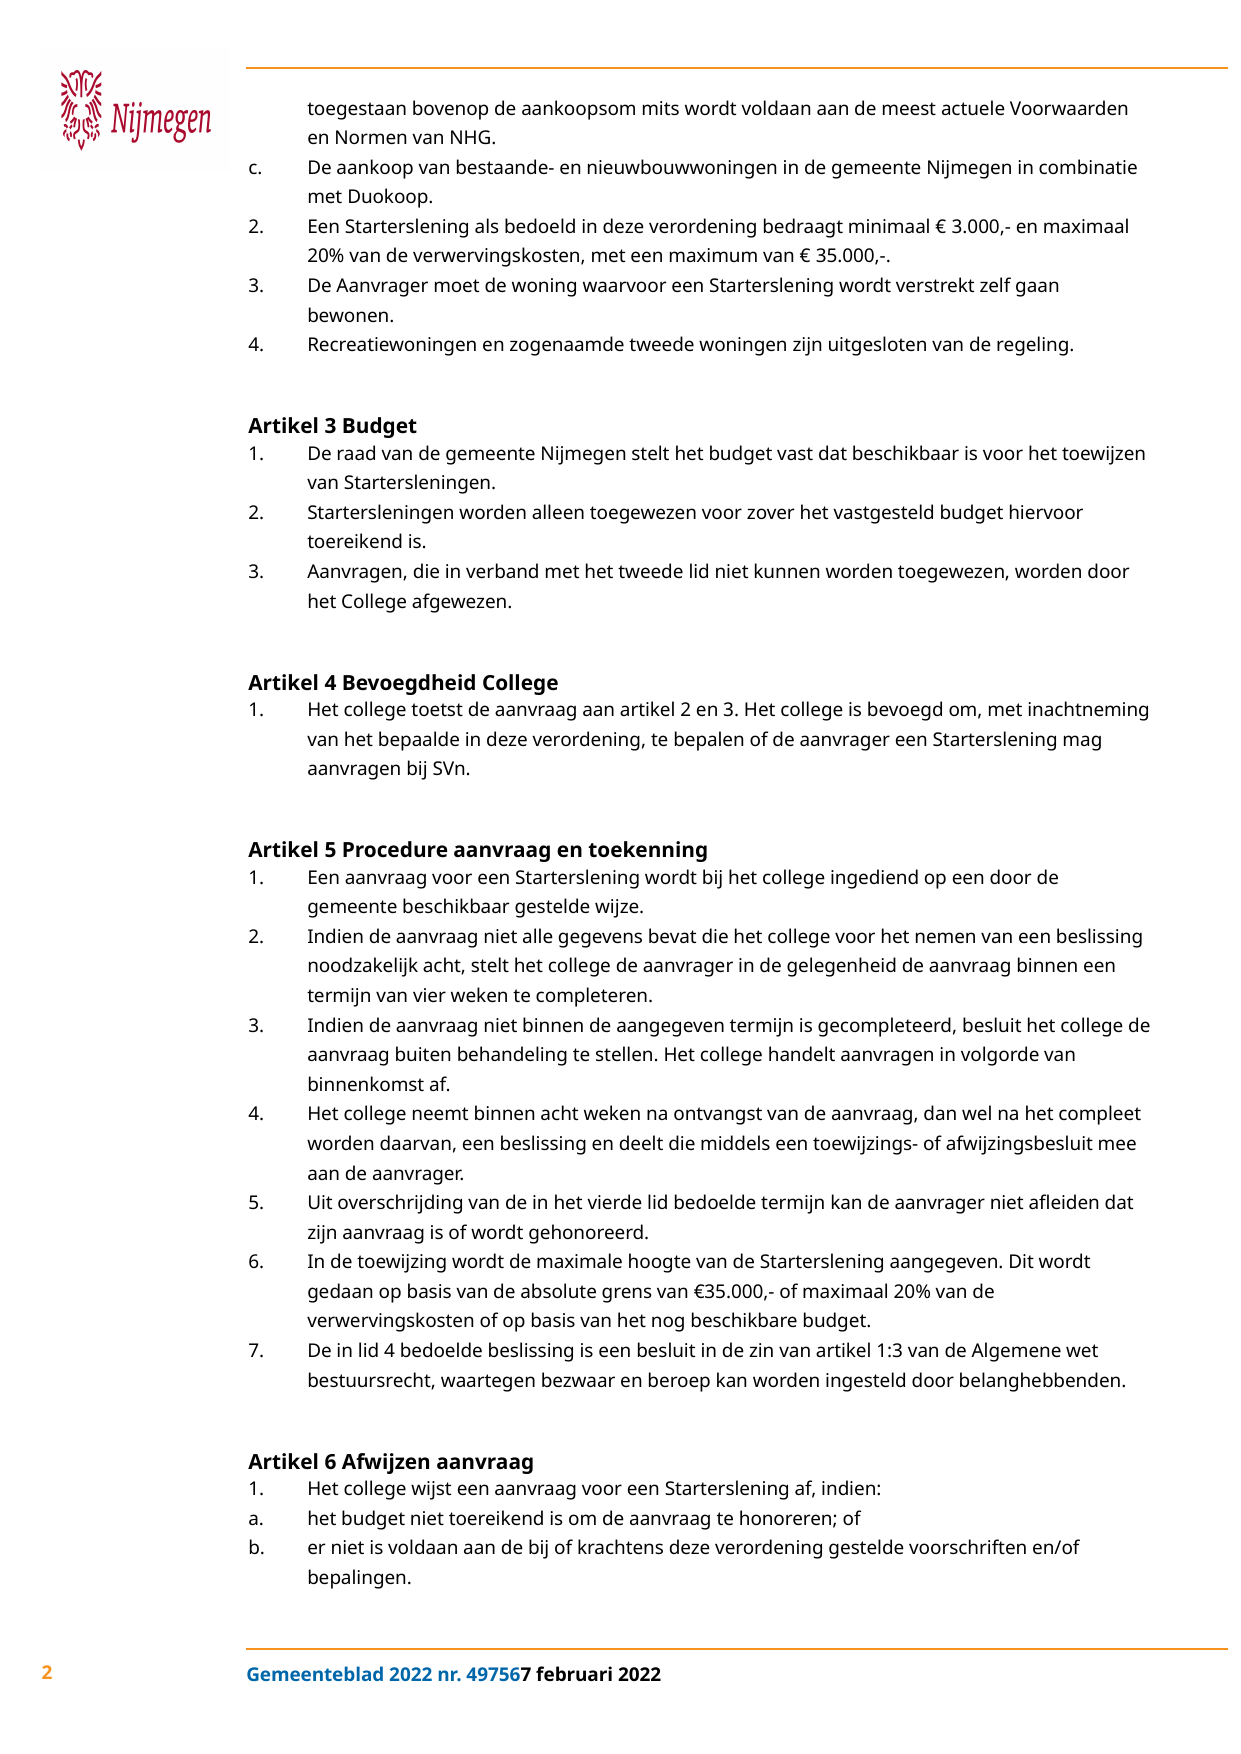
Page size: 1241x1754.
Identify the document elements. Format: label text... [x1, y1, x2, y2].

list Startersleningen worden alleen toegewezen voor zover het vastgesteld budget hiervoor toereikend is. [248, 499, 1152, 554]
list In de toewijzing wordt de maximale hoogte van de Starterslening aangegeven. Dit wordt gedaan op basis van de absolute grens van €35.000,- of maximaal 20% van de verwervingskosten of op basis van het nog beschikbare budget. [248, 1248, 1152, 1333]
list het budget niet toereikend is om de aanvraag te honoreren; of [248, 1505, 1152, 1531]
list De in lid 4 bedoelde beslissing is een besluit in de zin van artikel 1:3 van de Algemene wet bestuursrecht, waartegen bezwaar en beroep kan worden ingesteld door belanghebbenden. [248, 1337, 1152, 1392]
picture [41, 47, 231, 172]
text Artikel 6 Afwijzen aanvraag [248, 1447, 1152, 1475]
text Artikel 3 Budget [248, 411, 1152, 440]
text Artikel 4 Bevoegdheid College [248, 668, 1152, 696]
list er niet is voldaan aan de bij of krachtens deze verordening gestelde voorschriften en/of bepalingen. [248, 1534, 1152, 1590]
list De Aanvrager moet de woning waarvoor een Starterslening wordt verstrekt zelf gaan bewonen. [248, 272, 1152, 328]
list Uit overschrijding van de in het vierde lid bedoelde termijn kan de aanvrager niet afleiden dat zijn aanvraag is of wordt gehonoreerd. [248, 1189, 1152, 1244]
list Het college toetst de aanvraag aan artikel 2 en 3. Het college is bevoegd om, met inachtneming van het bepaalde in deze verordening, te bepalen of de aanvrager een Starterslening mag aanvragen bij SVn. [248, 696, 1152, 781]
list Recreatiewoningen en zogenaamde tweede woningen zijn uitgesloten van de regeling. [248, 331, 1152, 357]
list De raad van de gemeente Nijmegen stelt het budget vast dat beschikbaar is voor het toewijzen van Startersleningen. [248, 440, 1152, 495]
list Indien de aanvraag niet binnen de aangegeven termijn is gecompleteerd, besluit het college de aanvraag buiten behandeling te stellen. Het college handelt aanvragen in volgorde van binnenkomst af. [248, 1012, 1152, 1097]
list Indien de aanvraag niet alle gegevens bevat die het college voor het nemen van een beslissing noodzakelijk acht, stelt het college de aanvrager in de gelegenheid de aanvraag binnen een termijn van vier weken te completeren. [248, 923, 1152, 1008]
list Aanvragen, die in verband met het tweede lid niet kunnen worden toegewezen, worden door het College afgewezen. [248, 558, 1152, 613]
list Een aanvraag voor een Starterslening wordt bij het college ingediend op een door de gemeente beschikbaar gestelde wijze. [248, 864, 1152, 919]
list Het college neemt binnen acht weken na ontvangst van de aanvraag, dan wel na het compleet worden daarvan, een beslissing en deelt die middels een toewijzings- of afwijzingsbesluit mee aan de aanvrager. [248, 1101, 1152, 1185]
list toegestaan bovenop de aankoopsom mits wordt voldaan aan de meest actuele Voorwaarden en Normen van NHG. [248, 95, 1152, 150]
list Het college wijst een aanvraag voor een Starterslening af, indien: [248, 1475, 1152, 1501]
text Artikel 5 Procedure aanvraag en toekenning [248, 835, 1152, 864]
list De aankoop van bestaande- en nieuwbouwwoningen in de gemeente Nijmegen in combinatie met Duokoop. [248, 154, 1152, 209]
list Een Starterslening als bedoeld in deze verordening bedraagt minimaal € 3.000,- en maximaal 20% van de verwervingskosten, met een maximum van € 35.000,-. [248, 213, 1152, 268]
